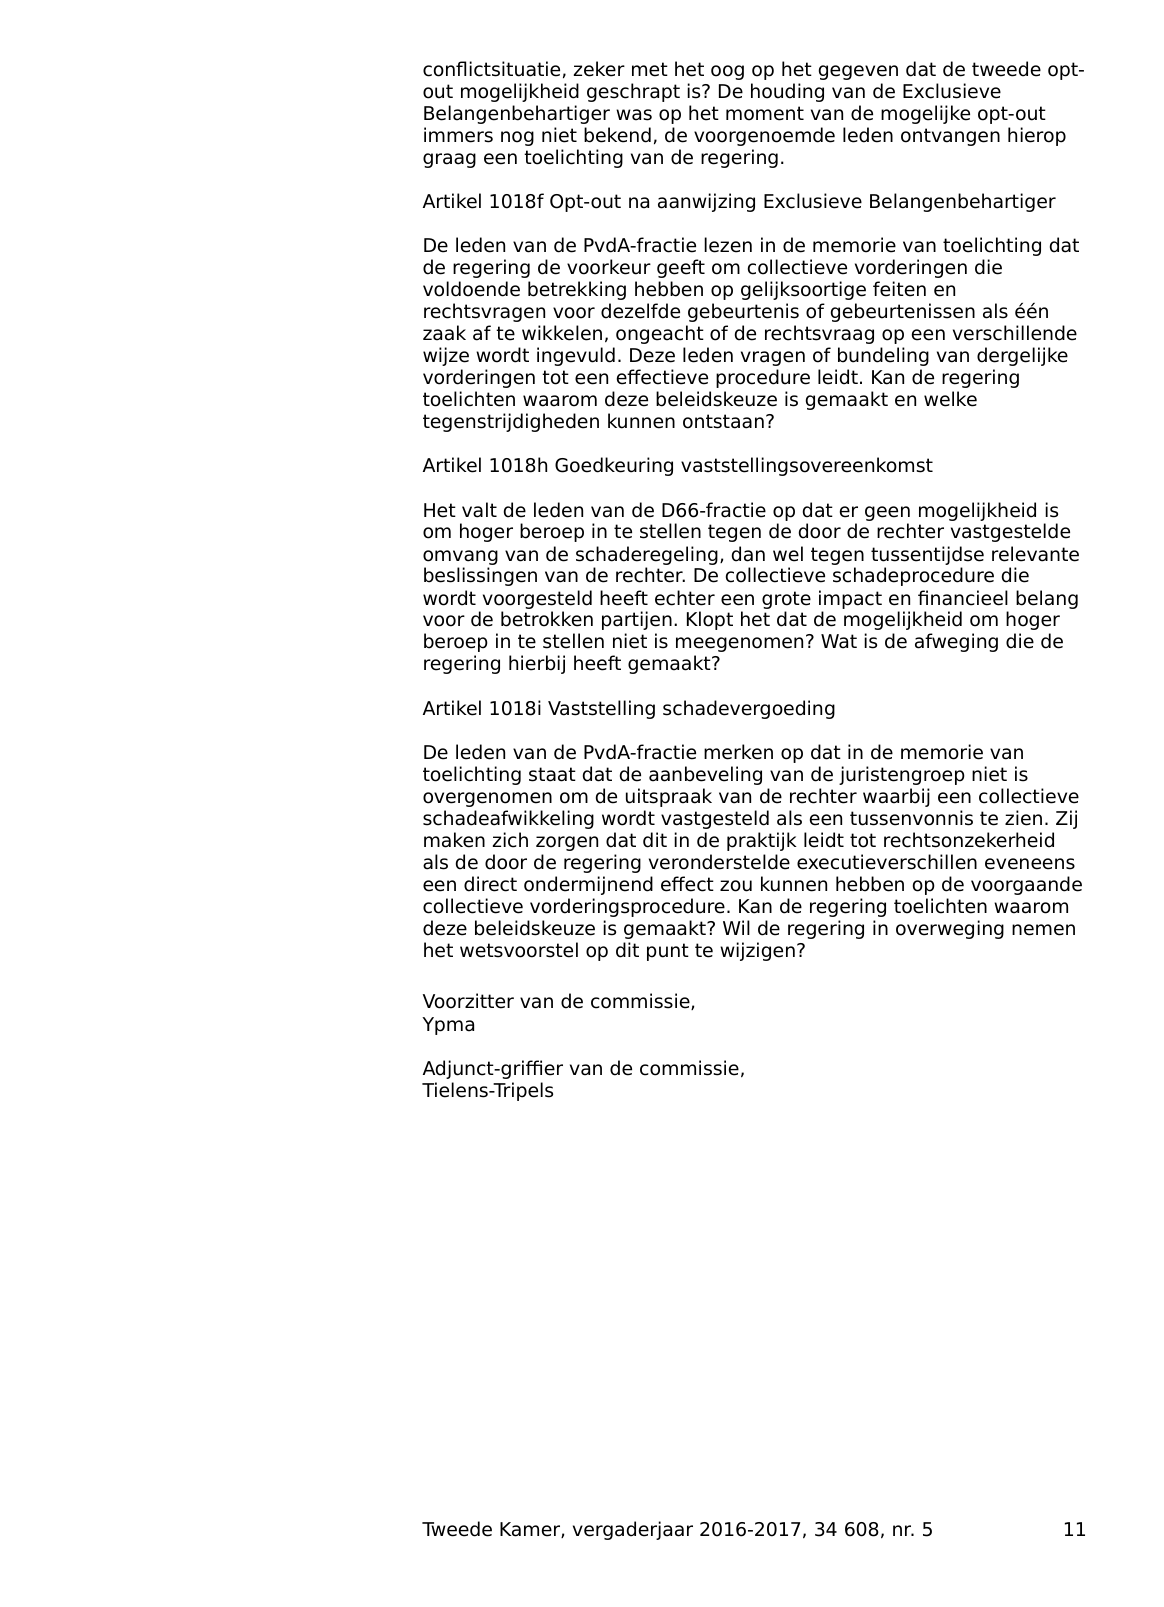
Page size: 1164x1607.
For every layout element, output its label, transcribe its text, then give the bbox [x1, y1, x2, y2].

text De leden van de PvdA-fractie merken op dat in de memorie van toelichting staat dat de aanbeveling van de juristengroep niet is overgenomen om de uitspraak van de rechter waarbij een collectieve schadeafwikkeling wordt vastgesteld als een tussenvonnis te zien. Zij maken zich zorgen dat dit in de praktijk leidt tot rechtsonzekerheid als de door de regering veronderstelde executieverschillen eveneens een direct ondermijnend effect zou kunnen hebben op de voorgaande collectieve vorderingsprocedure. Kan de regering toelichten waarom deze beleidskeuze is gemaakt? Wil de regering in overweging nemen het wetsvoorstel op dit punt te wijzigen? [422, 742, 1087, 961]
text Voorzitter van de commissie, Ypma [422, 991, 1087, 1035]
text Het valt de leden van de D66-fractie op dat er geen mogelijkheid is om hoger beroep in te stellen tegen de door de rechter vastgestelde omvang van de schaderegeling, dan wel tegen tussentijdse relevante beslissingen van de rechter. De collectieve schadeprocedure die wordt voorgesteld heeft echter een grote impact en financieel belang voor de betrokken partijen. Klopt het dat de mogelijkheid om hoger beroep in te stellen niet is meegenomen? Wat is de afweging die de regering hierbij heeft gemaakt? [422, 499, 1087, 675]
subtitle Artikel 1018h Goedkeuring vaststellingsovereenkomst [422, 455, 1087, 477]
subtitle Artikel 1018f Opt-out na aanwijzing Exclusieve Belangenbehartiger [422, 191, 1087, 213]
text De leden van de PvdA-fractie lezen in de memorie van toelichting dat de regering de voorkeur geeft om collectieve vorderingen die voldoende betrekking hebben op gelijksoortige feiten en rechtsvragen voor dezelfde gebeurtenis of gebeurtenissen als één zaak af te wikkelen, ongeacht of de rechtsvraag op een verschillende wijze wordt ingevuld. Deze leden vragen of bundeling van dergelijke vorderingen tot een effectieve procedure leidt. Kan de regering toelichten waarom deze beleidskeuze is gemaakt en welke tegenstrijdigheden kunnen ontstaan? [422, 235, 1087, 433]
text Adjunct-griffier van de commissie, Tielens-Tripels [422, 1058, 1087, 1102]
text conflictsituatie, zeker met het oog op het gegeven dat de tweede opt-out mogelijkheid geschrapt is? De houding van de Exclusieve Belangenbehartiger was op het moment van de mogelijke opt-out immers nog niet bekend, de voorgenoemde leden ontvangen hierop graag een toelichting van de regering. [422, 59, 1087, 169]
subtitle Artikel 1018i Vaststelling schadevergoeding [422, 697, 1087, 719]
